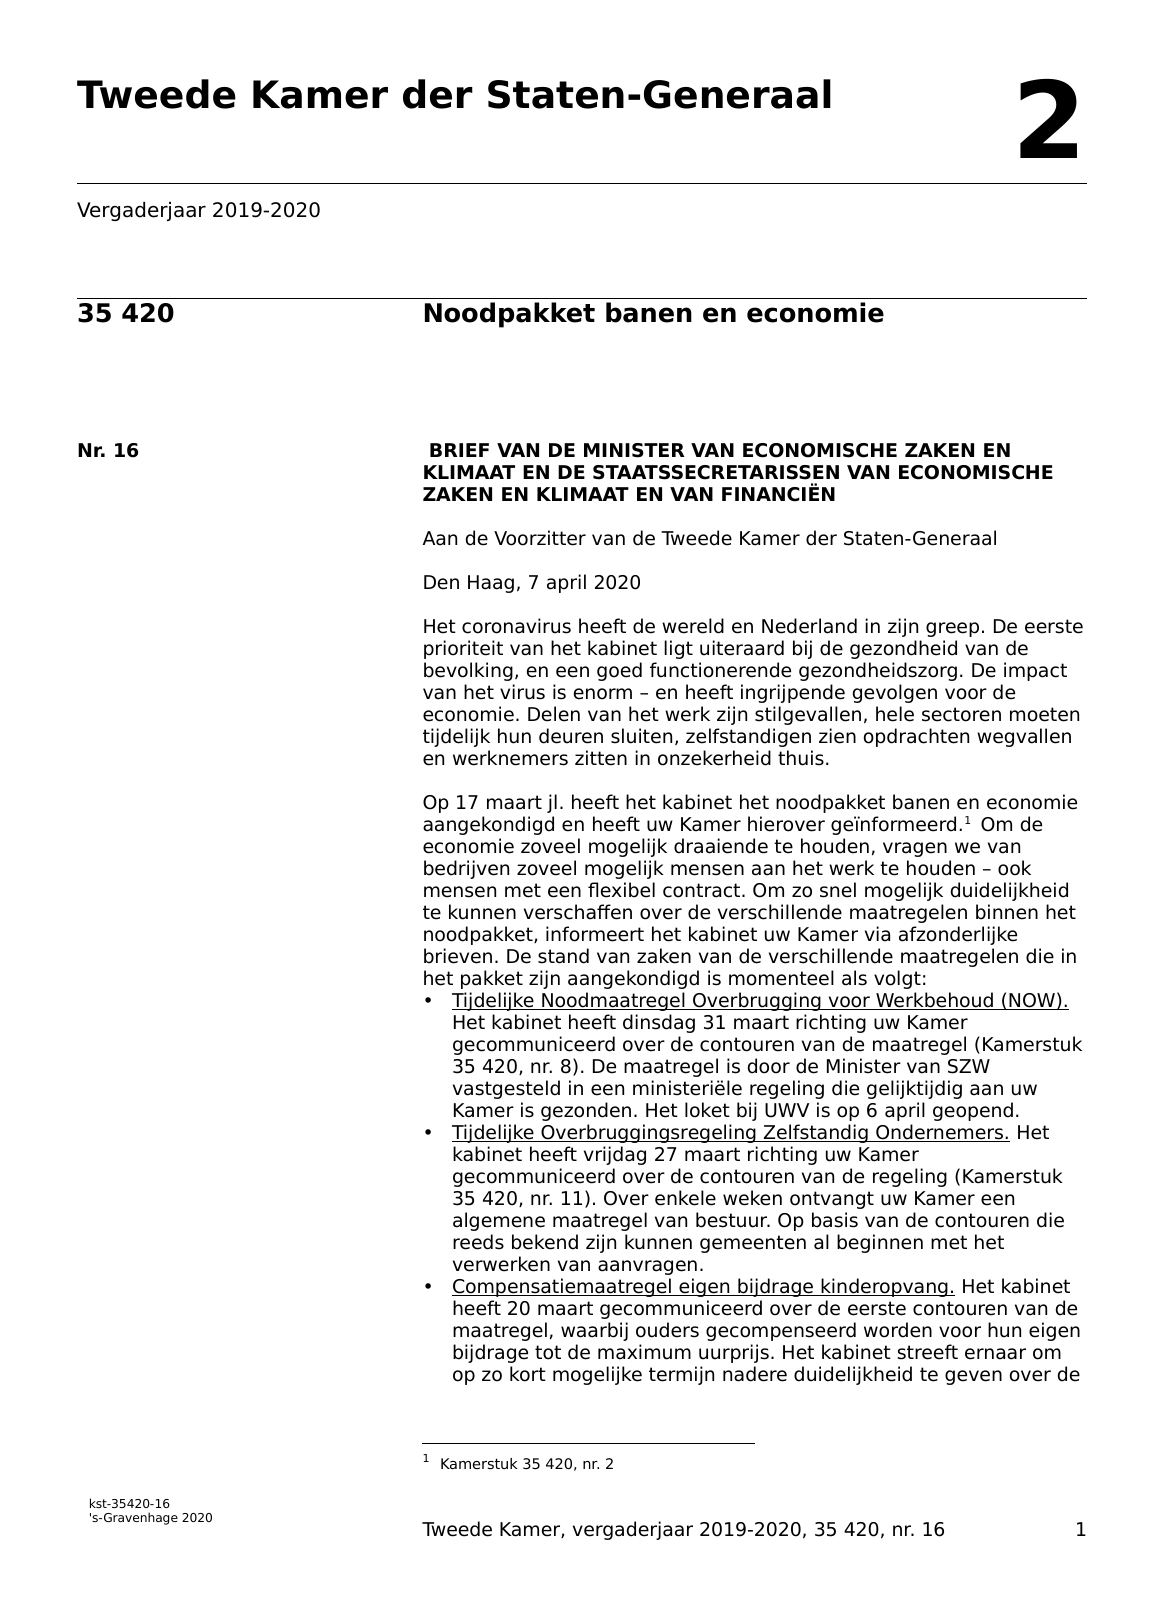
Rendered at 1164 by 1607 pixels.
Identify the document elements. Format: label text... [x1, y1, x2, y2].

table_cell Vergaderjaar 2019-2020 [77, 184, 1087, 298]
subtitle Nr. 16 BRIEF VAN DE MINISTER VAN ECONOMISCHE ZAKEN EN KLIMAAT EN DE STAATSSECRETARISSEN VAN ECONOMISCHE ZAKEN EN KLIMAAT EN VAN FINANCIËN [77, 440, 1087, 506]
text Aan de Voorzitter van de Tweede Kamer der Staten-Generaal [422, 528, 1087, 550]
text Kamerstuk 35 420, nr. 2 [422, 1452, 1087, 1474]
text Het coronavirus heeft de wereld en Nederland in zijn greep. De eerste prioriteit van het kabinet ligt uiteraard bij de gezondheid van de bevolking, en een goed functionerende gezondheidszorg. De impact van het virus is enorm – en heeft ingrijpende gevolgen voor de economie. Delen van het werk zijn stilgevallen, hele sectoren moeten tijdelijk hun deuren sluiten, zelfstandigen zien opdrachten wegvallen en werknemers zitten in onzekerheid thuis. [422, 616, 1087, 770]
subtitle 35 420 Noodpakket banen en economie [77, 299, 1087, 329]
table_header Tweede Kamer der Staten-Generaal [77, 59, 886, 183]
text Op 17 maart jl. heeft het kabinet het noodpakket banen en economie aangekondigd en heeft uw Kamer hierover geïnformeerd. Om de economie zoveel mogelijk draaiende te houden, vragen we van bedrijven zoveel mogelijk mensen aan het werk te houden – ook mensen met een flexibel contract. Om zo snel mogelijk duidelijkheid te kunnen verschaffen over de verschillende maatregelen binnen het noodpakket, informeert het kabinet uw Kamer via afzonderlijke brieven. De stand van zaken van de verschillende maatregelen die in het pakket zijn aangekondigd is momenteel als volgt: [422, 792, 1087, 990]
text • Tijdelijke Overbruggingsregeling Zelfstandig Ondernemers. Het kabinet heeft vrijdag 27 maart richting uw Kamer gecommuniceerd over de contouren van de regeling (Kamerstuk 35 420, nr. 11). Over enkele weken ontvangt uw Kamer een algemene maatregel van bestuur. Op basis van de contouren die reeds bekend zijn kunnen gemeenten al beginnen met het verwerken van aanvragen. [422, 1122, 1087, 1276]
text kst-35420-16 [88, 1497, 323, 1511]
text • Tijdelijke Noodmaatregel Overbrugging voor Werkbehoud (NOW). Het kabinet heeft dinsdag 31 maart richting uw Kamer gecommuniceerd over de contouren van de maatregel (Kamerstuk 35 420, nr. 8). De maatregel is door de Minister van SZW vastgesteld in een ministeriële regeling die gelijktijdig aan uw Kamer is gezonden. Het loket bij UWV is op 6 april geopend. [422, 990, 1087, 1122]
text • Compensatiemaatregel eigen bijdrage kinderopvang. Het kabinet heeft 20 maart gecommuniceerd over de eerste contouren van de maatregel, waarbij ouders gecompenseerd worden voor hun eigen bijdrage tot de maximum uurprijs. Het kabinet streeft ernaar om op zo kort mogelijke termijn nadere duidelijkheid te geven over de [422, 1276, 1087, 1386]
text 's-Gravenhage 2020 [88, 1511, 323, 1525]
table_header 2 [886, 59, 1087, 183]
text Den Haag, 7 april 2020 [422, 572, 1087, 594]
